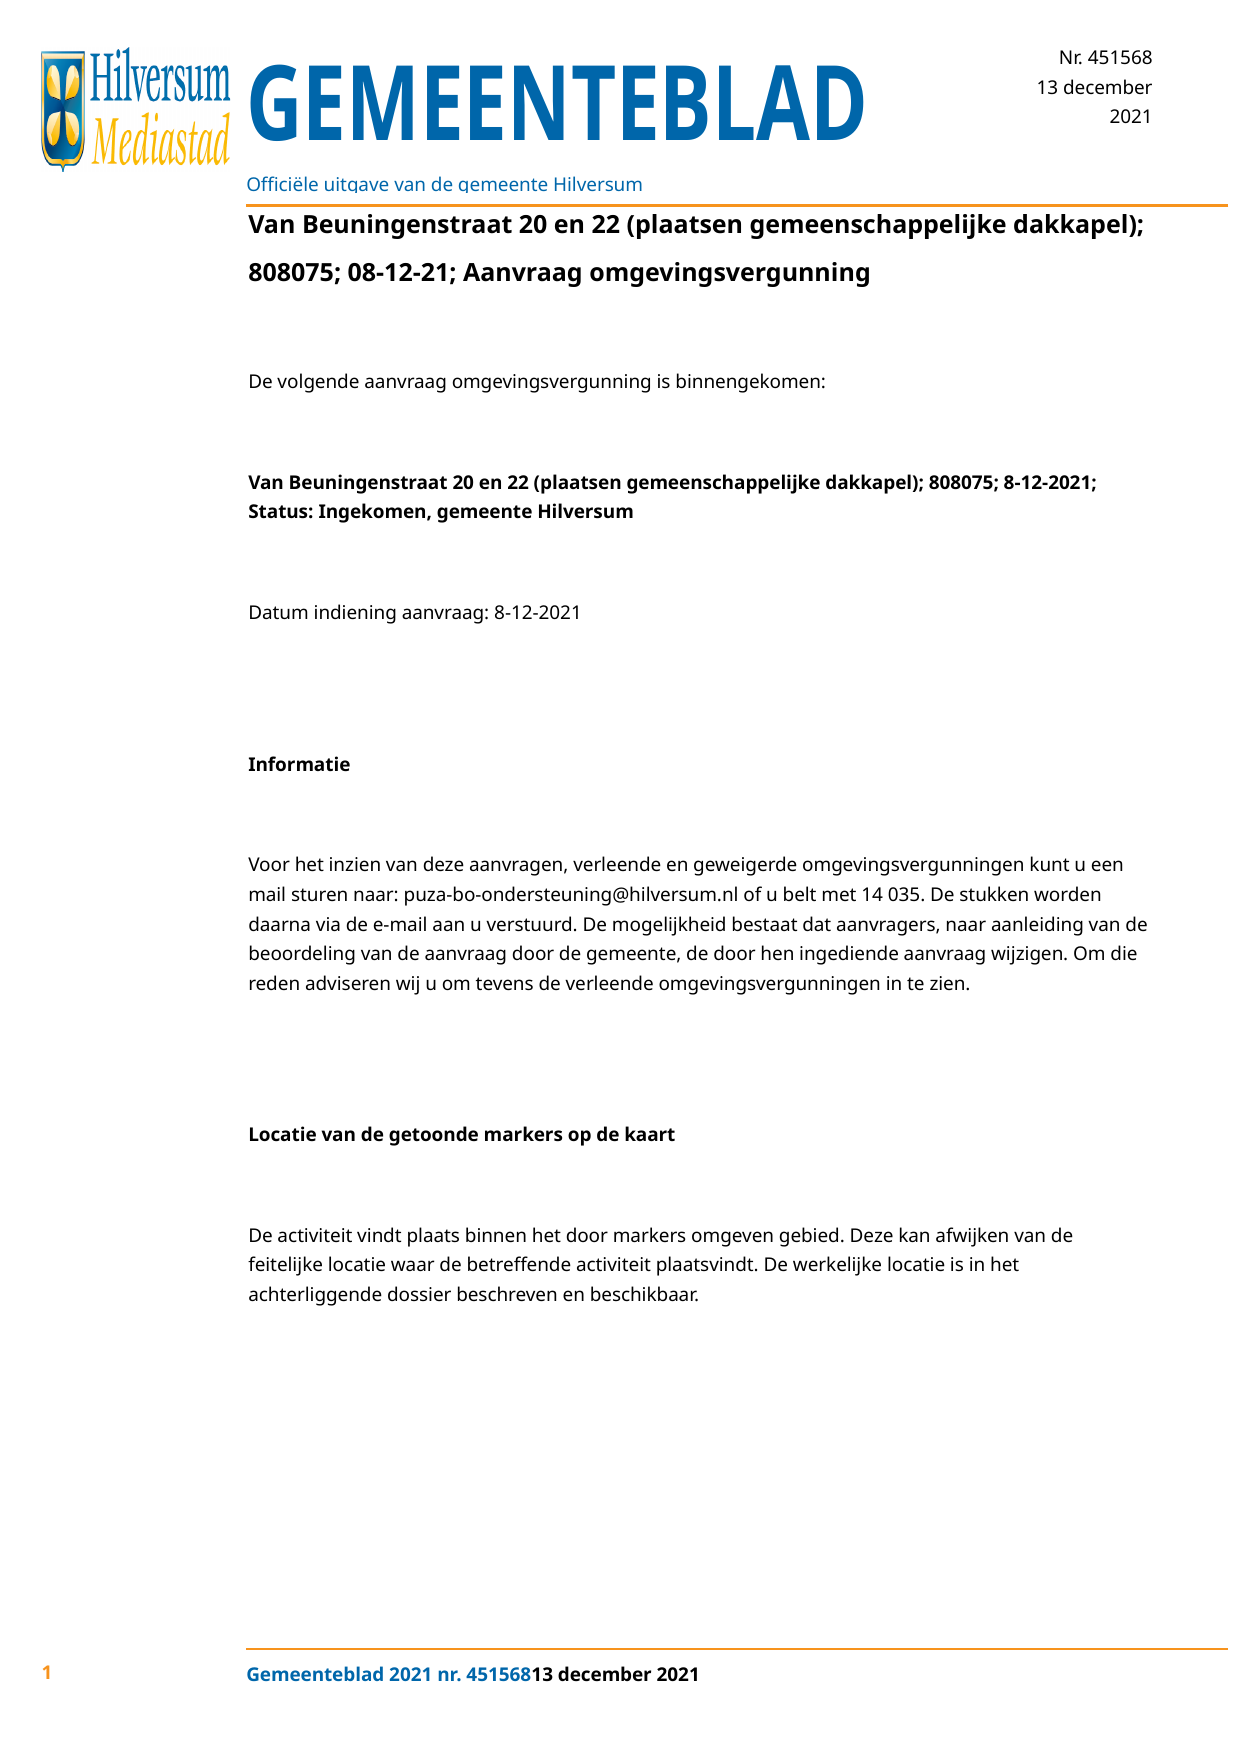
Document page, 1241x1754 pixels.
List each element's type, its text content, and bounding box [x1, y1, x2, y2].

text De volgende aanvraag omgevingsvergunning is binnengekomen: [248, 368, 1152, 394]
text Van Beuningenstraat 20 en 22 (plaatsen gemeenschappelijke dakkapel); 808075; 08-12-21; Aanvraag omgevingsvergunning [248, 207, 1152, 288]
text De activiteit vindt plaats binnen het door markers omgeven gebied. Deze kan afwijken van de feitelijke locatie waar de betreffende activiteit plaatsvindt. De werkelijke locatie is in het achterliggende dossier beschreven en beschikbaar. [248, 1222, 1152, 1307]
text Informatie [248, 751, 1152, 777]
picture [41, 47, 231, 172]
text Datum indiening aanvraag: 8-12-2021 [248, 599, 1152, 625]
text Van Beuningenstraat 20 en 22 (plaatsen gemeenschappelijke dakkapel); 808075; 8-12-2021; Status: Ingekomen, gemeente Hilversum [248, 469, 1152, 524]
text Locatie van de getoonde markers op de kaart [248, 1121, 1152, 1147]
text Voor het inzien van deze aanvragen, verleende en geweigerde omgevingsvergunningen kunt u een mail sturen naar: puza-bo-ondersteuning@hilversum.nl of u belt met 14 035. De stukken worden daarna via de e-mail aan u verstuurd. De mogelijkheid bestaat dat aanvragers, naar aanleiding van de beoordeling van de aanvraag door de gemeente, de door hen ingediende aanvraag wijzigen. Om die reden adviseren wij u om tevens de verleende omgevingsvergunningen in te zien. [248, 852, 1152, 996]
